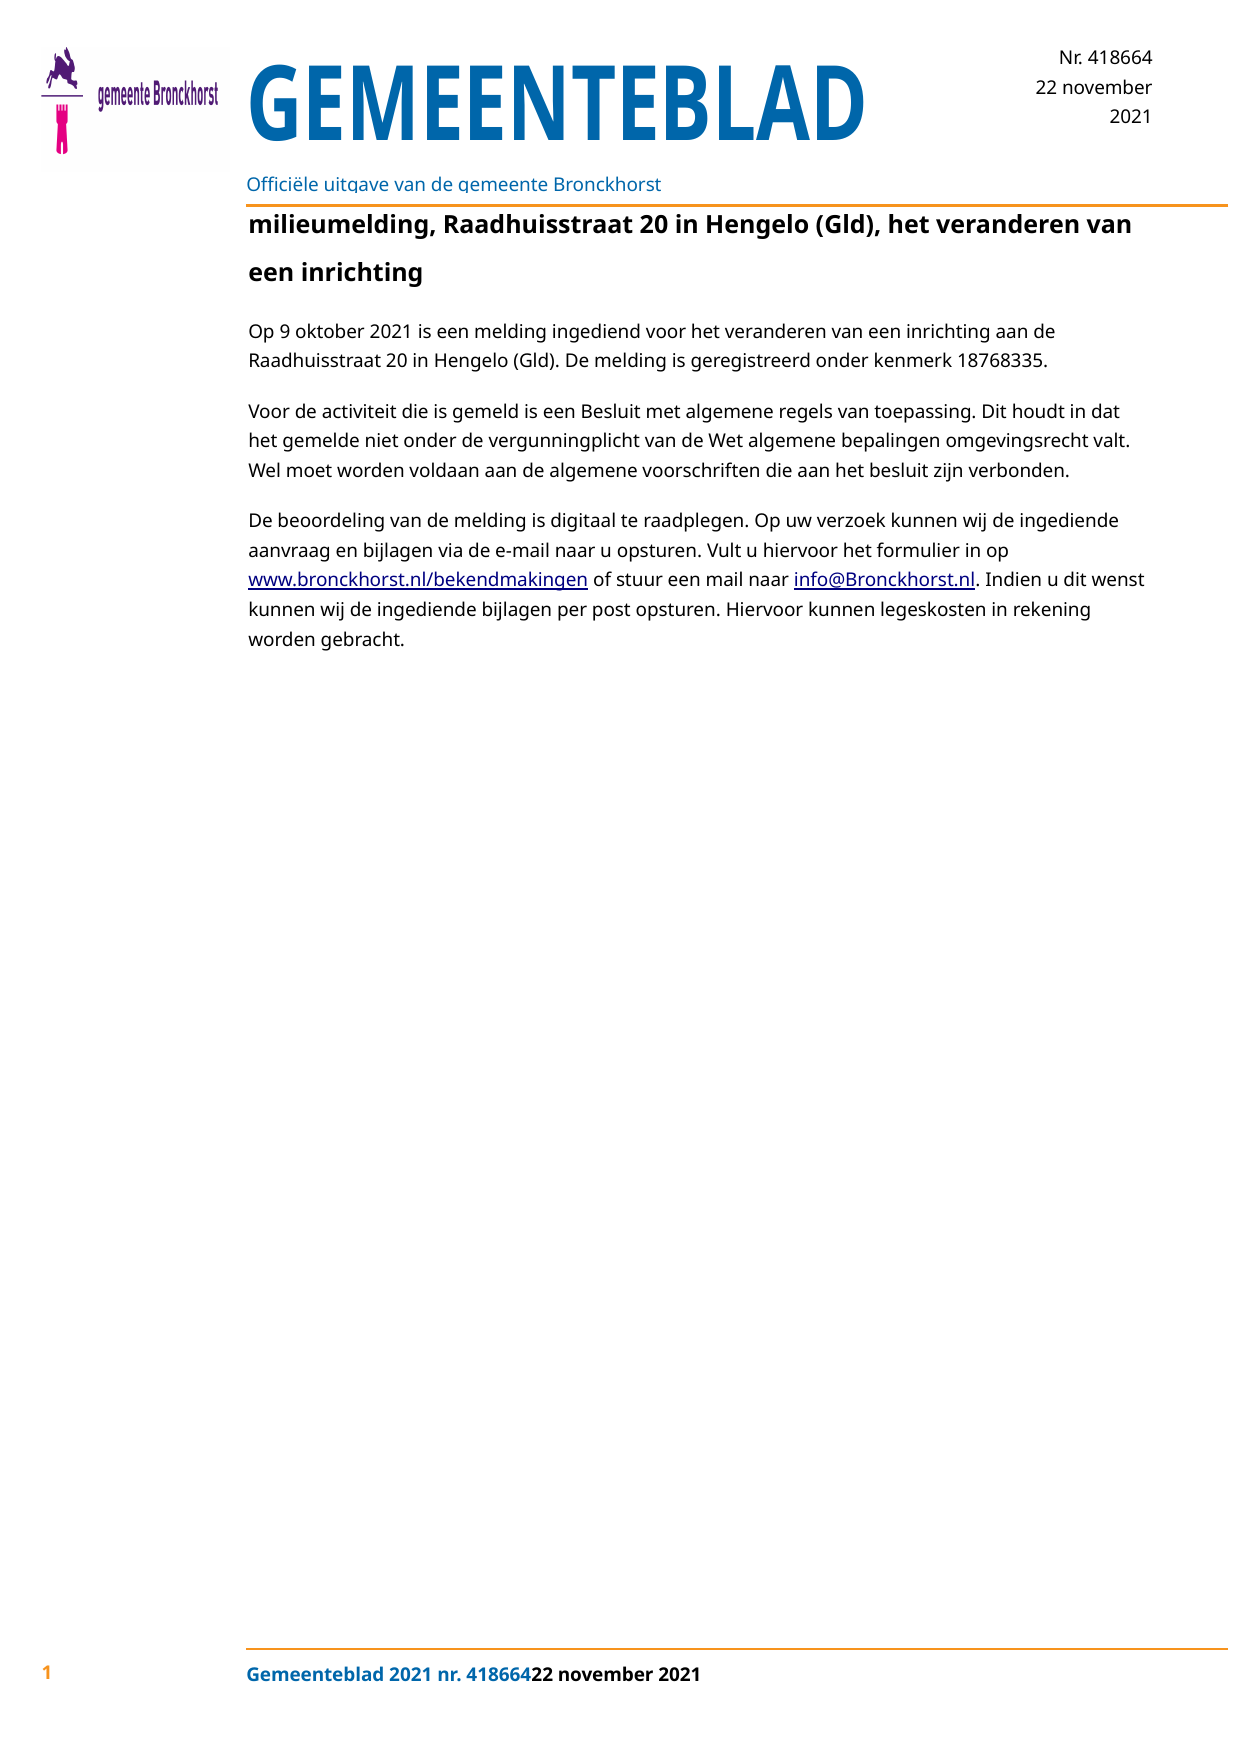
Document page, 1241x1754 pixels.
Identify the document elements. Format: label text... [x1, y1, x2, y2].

picture [41, 47, 231, 172]
text De beoordeling van de melding is digitaal te raadplegen. Op uw verzoek kunnen wij de ingediende aanvraag en bijlagen via de e-mail naar u opsturen. Vult u hiervoor het formulier in op www.bronckhorst.nl/bekendmakingen of stuur een mail naar info@Bronckhorst.nl. Indien u dit wenst kunnen wij de ingediende bijlagen per post opsturen. Hiervoor kunnen legeskosten in rekening worden gebracht. [248, 507, 1152, 652]
text Op 9 oktober 2021 is een melding ingediend voor het veranderen van een inrichting aan de Raadhuisstraat 20 in Hengelo (Gld). De melding is geregistreerd onder kenmerk 18768335. [248, 318, 1152, 373]
text Voor de activiteit die is gemeld is een Besluit met algemene regels van toepassing. Dit houdt in dat het gemelde niet onder de vergunningplicht van de Wet algemene bepalingen omgevingsrecht valt. Wel moet worden voldaan aan de algemene voorschriften die aan het besluit zijn verbonden. [248, 398, 1152, 483]
text milieumelding, Raadhuisstraat 20 in Hengelo (Gld), het veranderen van een inrichting [248, 207, 1152, 288]
